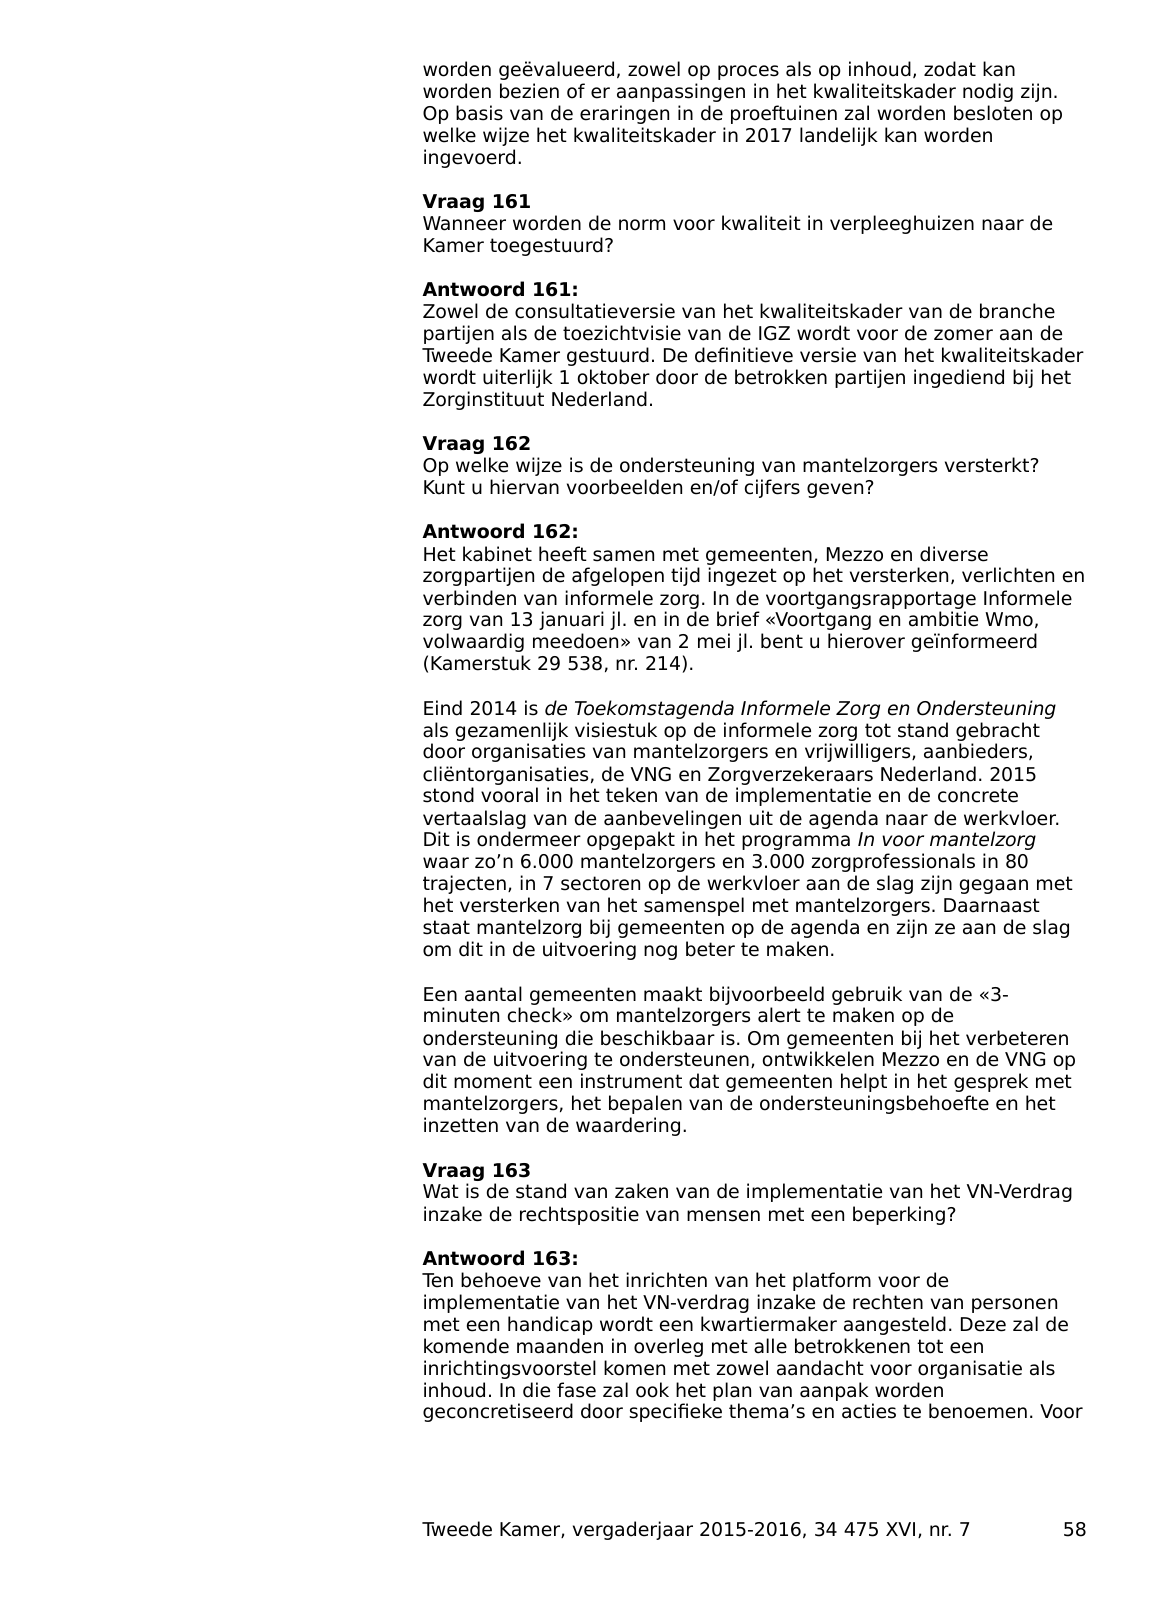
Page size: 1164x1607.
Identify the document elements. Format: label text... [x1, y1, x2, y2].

text Een aantal gemeenten maakt bijvoorbeeld gebruik van de «3-minuten check» om mantelzorgers alert te maken op de ondersteuning die beschikbaar is. Om gemeenten bij het verbeteren van de uitvoering te ondersteunen, ontwikkelen Mezzo en de VNG op dit moment een instrument dat gemeenten helpt in het gesprek met mantelzorgers, het bepalen van de ondersteuningsbehoefte en het inzetten van de waardering. [422, 983, 1087, 1137]
text Vraag 162 [422, 433, 1087, 455]
text Ten behoeve van het inrichten van het platform voor de implementatie van het VN-verdrag inzake de rechten van personen met een handicap wordt een kwartiermaker aangesteld. Deze zal de komende maanden in overleg met alle betrokkenen tot een inrichtingsvoorstel komen met zowel aandacht voor organisatie als inhoud. In die fase zal ook het plan van aanpak worden geconcretiseerd door specifieke thema’s en acties te benoemen. Voor [422, 1269, 1087, 1423]
text Eind 2014 is de Toekomstagenda Informele Zorg en Ondersteuning als gezamenlijk visiestuk op de informele zorg tot stand gebracht door organisaties van mantelzorgers en vrijwilligers, aanbieders, cliëntorganisaties, de VNG en Zorgverzekeraars Nederland. 2015 stond vooral in het teken van de implementatie en de concrete vertaalslag van de aanbevelingen uit de agenda naar de werkvloer. Dit is ondermeer opgepakt in het programma In voor mantelzorg waar zo’n 6.000 mantelzorgers en 3.000 zorgprofessionals in 80 trajecten, in 7 sectoren op de werkvloer aan de slag zijn gegaan met het versterken van het samenspel met mantelzorgers. Daarnaast staat mantelzorg bij gemeenten op de agenda en zijn ze aan de slag om dit in de uitvoering nog beter te maken. [422, 697, 1087, 961]
text Zowel de consultatieversie van het kwaliteitskader van de branche partijen als de toezichtvisie van de IGZ wordt voor de zomer aan de Tweede Kamer gestuurd. De definitieve versie van het kwaliteitskader wordt uiterlijk 1 oktober door de betrokken partijen ingediend bij het Zorginstituut Nederland. [422, 301, 1087, 411]
text Het kabinet heeft samen met gemeenten, Mezzo en diverse zorgpartijen de afgelopen tijd ingezet op het versterken, verlichten en verbinden van informele zorg. In de voortgangsrapportage Informele zorg van 13 januari jl. en in de brief «Voortgang en ambitie Wmo, volwaardig meedoen» van 2 mei jl. bent u hierover geïnformeerd (Kamerstuk 29 538, nr. 214). [422, 543, 1087, 675]
text Op welke wijze is de ondersteuning van mantelzorgers versterkt? Kunt u hiervan voorbeelden en/of cijfers geven? [422, 455, 1087, 499]
text Wat is de stand van zaken van de implementatie van het VN-Verdrag inzake de rechtspositie van mensen met een beperking? [422, 1181, 1087, 1225]
text Antwoord 162: [422, 521, 1087, 543]
text Antwoord 163: [422, 1248, 1087, 1269]
text Wanneer worden de norm voor kwaliteit in verpleeghuizen naar de Kamer toegestuurd? [422, 213, 1087, 257]
text Antwoord 161: [422, 279, 1087, 301]
text Vraag 161 [422, 191, 1087, 213]
text worden geëvalueerd, zowel op proces als op inhoud, zodat kan worden bezien of er aanpassingen in het kwaliteitskader nodig zijn. Op basis van de eraringen in de proeftuinen zal worden besloten op welke wijze het kwaliteitskader in 2017 landelijk kan worden ingevoerd. [422, 59, 1087, 169]
text Vraag 163 [422, 1159, 1087, 1181]
